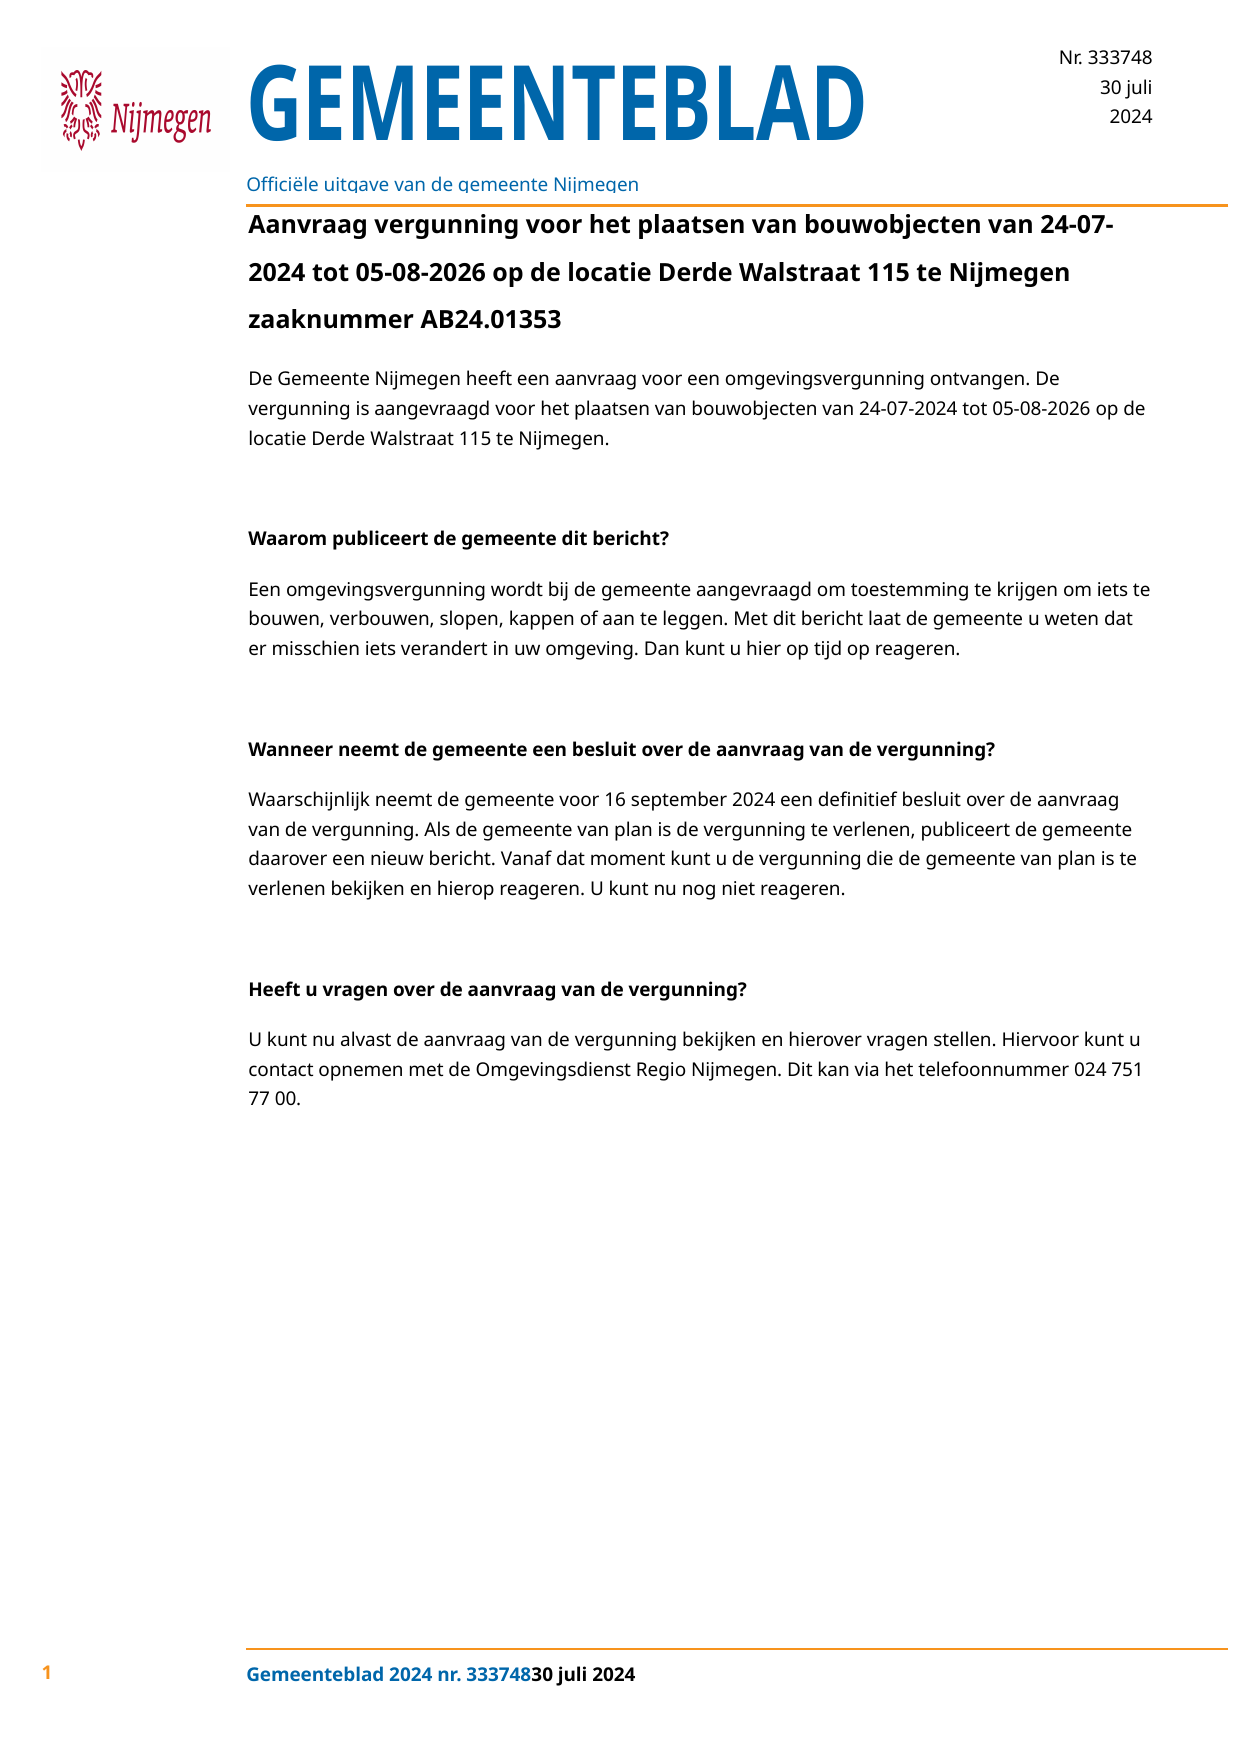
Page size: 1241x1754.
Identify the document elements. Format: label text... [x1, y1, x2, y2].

text Wanneer neemt de gemeente een besluit over de aanvraag van de vergunning? [248, 736, 1152, 762]
text De Gemeente Nijmegen heeft een aanvraag voor een omgevingsvergunning ontvangen. De vergunning is aangevraagd voor het plaatsen van bouwobjecten van 24-07-2024 tot 05-08-2026 op de locatie Derde Walstraat 115 te Nijmegen. [248, 366, 1152, 450]
text Heeft u vragen over de aanvraag van de vergunning? [248, 976, 1152, 1002]
text Waarom publiceert de gemeente dit bericht? [248, 526, 1152, 551]
text Waarschijnlijk neemt de gemeente voor 16 september 2024 een definitief besluit over de aanvraag van de vergunning. Als de gemeente van plan is de vergunning te verlenen, publiceert de gemeente daarover een nieuw bericht. Vanaf dat moment kunt u de vergunning die de gemeente van plan is te verlenen bekijken en hierop reageren. U kunt nu nog niet reageren. [248, 786, 1152, 901]
text U kunt nu alvast de aanvraag van de vergunning bekijken en hierover vragen stellen. Hiervoor kunt u contact opnemen met de Omgevingsdienst Regio Nijmegen. Dit kan via het telefoonnummer 024 751 77 00. [248, 1026, 1152, 1111]
text Aanvraag vergunning voor het plaatsen van bouwobjecten van 24-07-2024 tot 05-08-2026 op de locatie Derde Walstraat 115 te Nijmegen zaaknummer AB24.01353 [248, 207, 1152, 336]
picture [41, 47, 231, 172]
text Een omgevingsvergunning wordt bij de gemeente aangevraagd om toestemming te krijgen om iets te bouwen, verbouwen, slopen, kappen of aan te leggen. Met dit bericht laat de gemeente u weten dat er misschien iets verandert in uw omgeving. Dan kunt u hier op tijd op reageren. [248, 576, 1152, 661]
